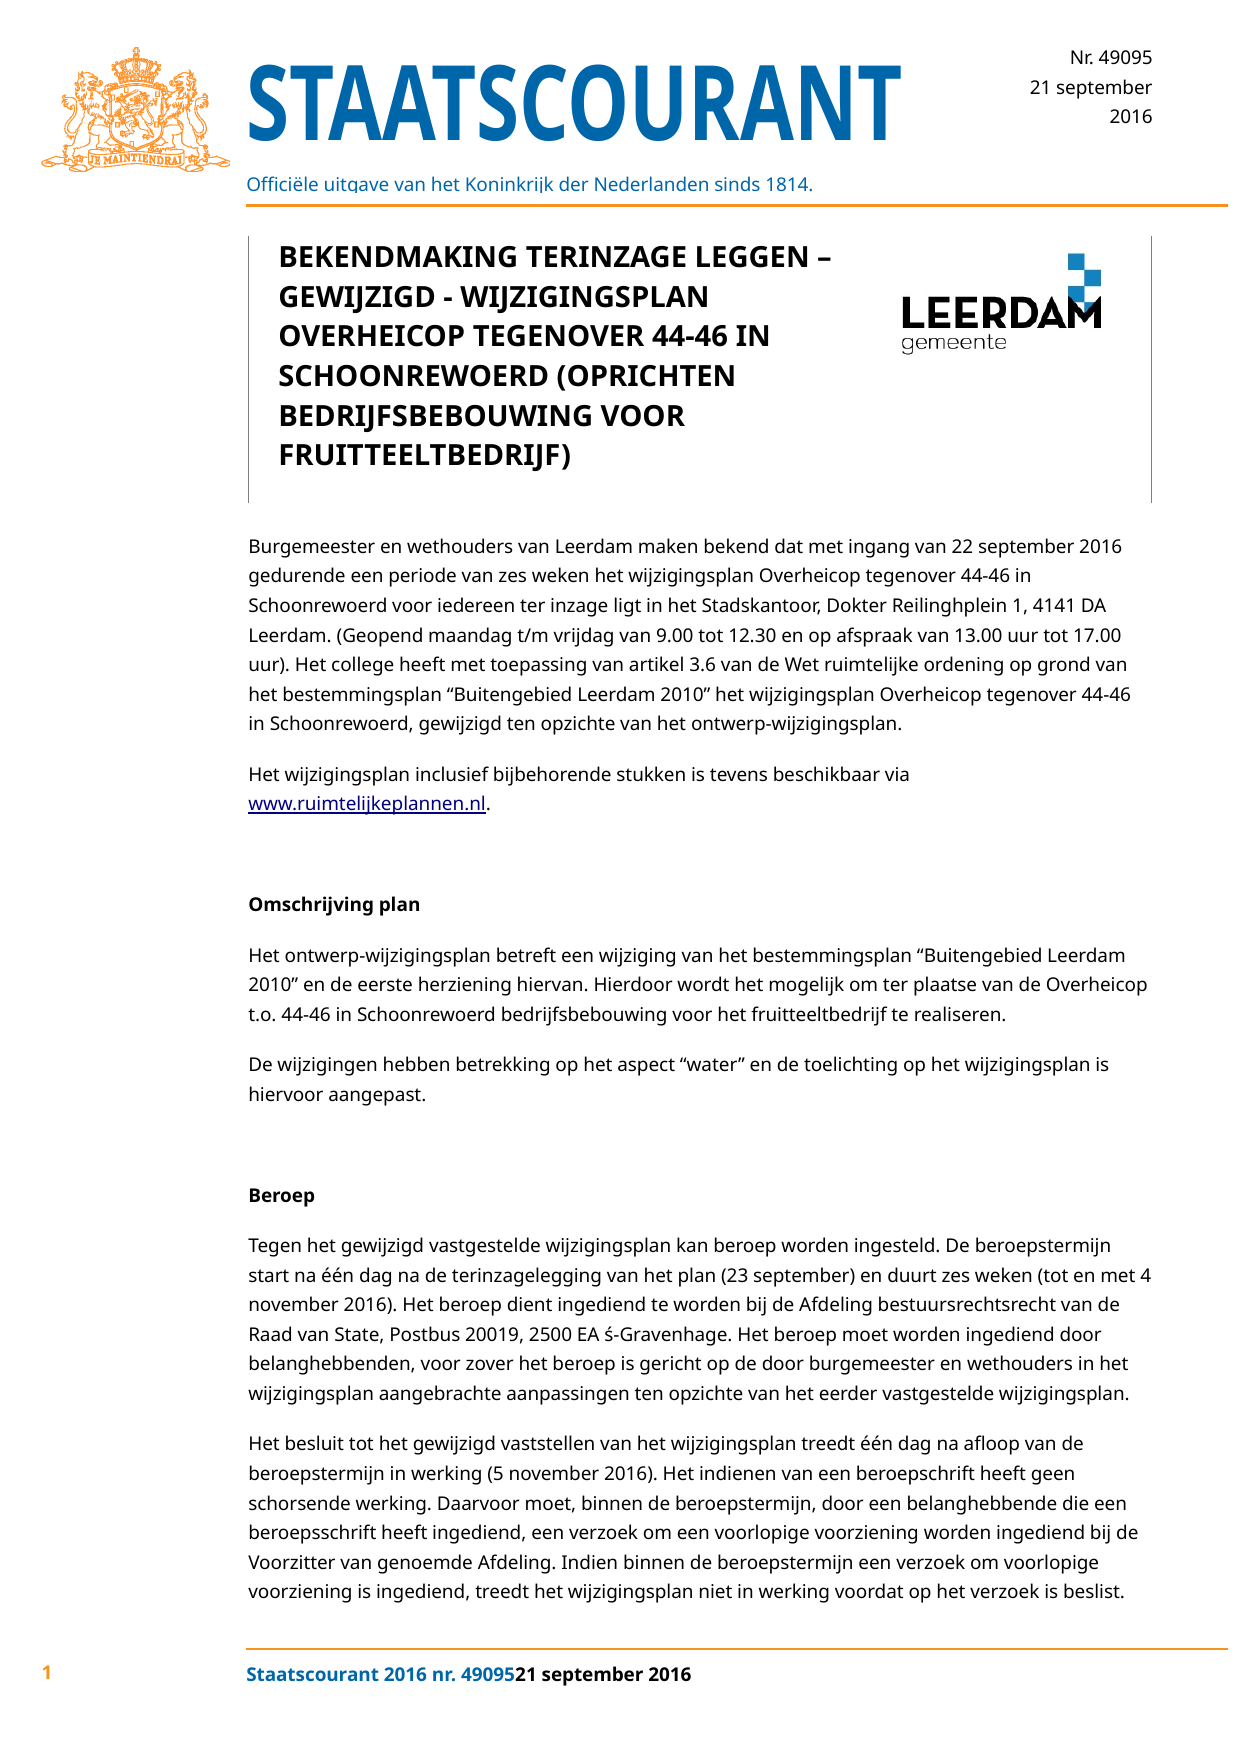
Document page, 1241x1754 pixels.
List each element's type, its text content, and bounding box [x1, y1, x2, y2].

table_header [850, 236, 1151, 503]
text Omschrijving plan [248, 891, 1152, 917]
text Tegen het gewijzigd vastgestelde wijzigingsplan kan beroep worden ingesteld. De beroepstermijn start na één dag na de terinzagelegging van het plan (23 september) en duurt zes weken (tot en met 4 november 2016). Het beroep dient ingediend te worden bij de Afdeling bestuursrechtsrecht van de Raad van State, Postbus 20019, 2500 EA ś-Gravenhage. Het beroep moet worden ingediend door belanghebbenden, voor zover het beroep is gericht op de door burgemeester en wethouders in het wijzigingsplan aangebrachte aanpassingen ten opzichte van het eerder vastgestelde wijzigingsplan. [248, 1232, 1152, 1406]
text Het wijzigingsplan inclusief bijbehorende stukken is tevens beschikbaar via www.ruimtelijkeplannen.nl. [248, 761, 1152, 816]
text Het ontwerp-wijzigingsplan betreft een wijziging van het bestemmingsplan “Buitengebied Leerdam 2010” en de eerste herziening hiervan. Hierdoor wordt het mogelijk om ter plaatse van de Overheicop t.o. 44-46 in Schoonrewoerd bedrijfsbebouwing voor het fruitteeltbedrijf te realiseren. [248, 942, 1152, 1027]
table_header BEKENDMAKING TERINZAGE LEGGEN – GEWIJZIGD - WIJZIGINGSPLAN OVERHEICOP TEGENOVER 44-46 IN SCHOONREWOERD (OPRICHTEN BEDRIJFSBEBOUWING VOOR FRUITTEELTBEDRIJF) [249, 236, 850, 503]
text Burgemeester en wethouders van Leerdam maken bekend dat met ingang van 22 september 2016 gedurende een periode van zes weken het wijzigingsplan Overheicop tegenover 44-46 in Schoonrewoerd voor iedereen ter inzage ligt in het Stadskantoor, Dokter Reilinghplein 1, 4141 DA Leerdam. (Geopend maandag t/m vrijdag van 9.00 tot 12.30 en op afspraak van 13.00 uur tot 17.00 uur). Het college heeft met toepassing van artikel 3.6 van de Wet ruimtelijke ordening op grond van het bestemmingsplan “Buitengebied Leerdam 2010” het wijzigingsplan Overheicop tegenover 44-46 in Schoonrewoerd, gewijzigd ten opzichte van het ontwerp-wijzigingsplan. [248, 533, 1152, 736]
text De wijzigingen hebben betrekking op het aspect “water” en de toelichting op het wijzigingsplan is hiervoor aangepast. [248, 1051, 1152, 1107]
text Beroep [248, 1182, 1152, 1207]
picture [882, 236, 1119, 374]
picture [41, 47, 231, 172]
text Het besluit tot het gewijzigd vaststellen van het wijzigingsplan treedt één dag na afloop van de beroepstermijn in werking (5 november 2016). Het indienen van een beroepschrift heeft geen schorsende werking. Daarvoor moet, binnen de beroepstermijn, door een belanghebbende die een beroepsschrift heeft ingediend, een verzoek om een voorlopige voorziening worden ingediend bij de Voorzitter van genoemde Afdeling. Indien binnen de beroepstermijn een verzoek om voorlopige voorziening is ingediend, treedt het wijzigingsplan niet in werking voordat op het verzoek is beslist. [248, 1431, 1152, 1604]
